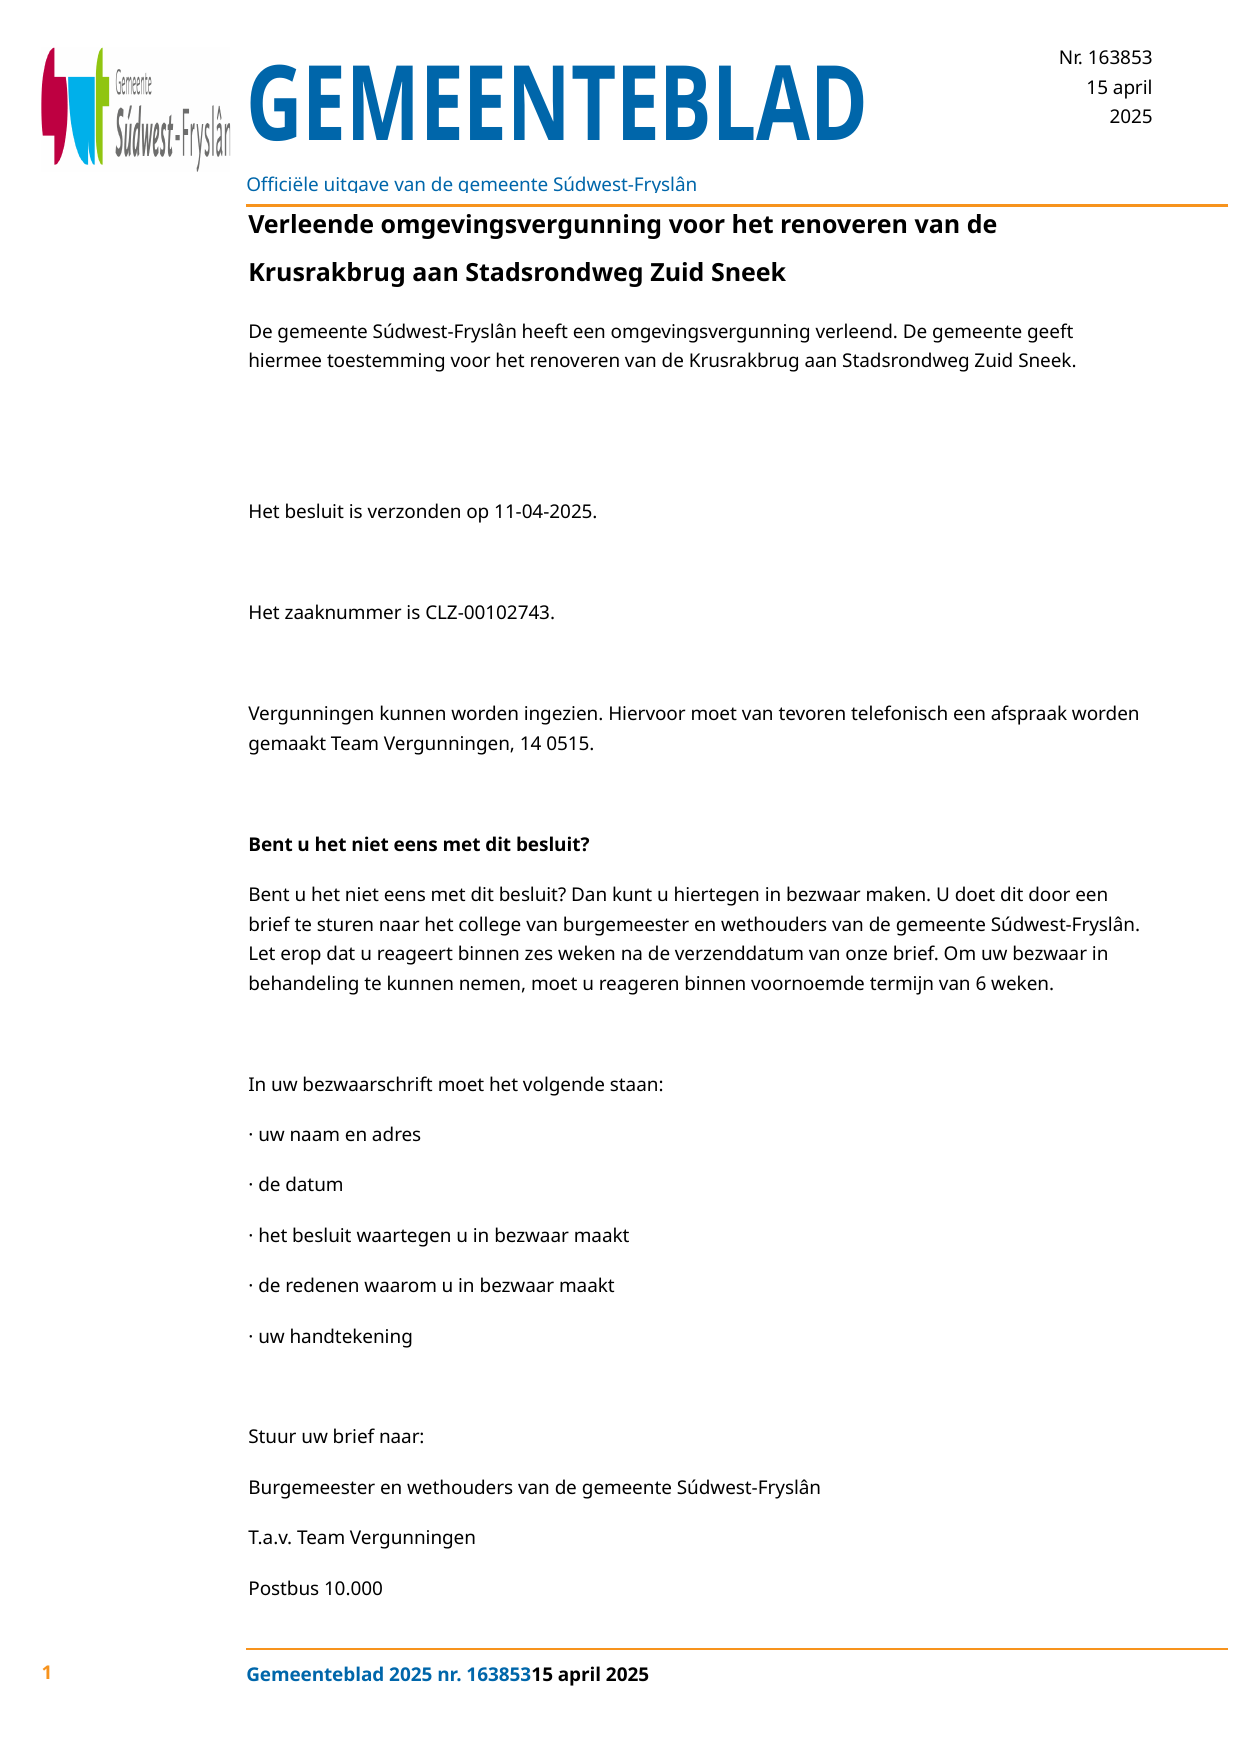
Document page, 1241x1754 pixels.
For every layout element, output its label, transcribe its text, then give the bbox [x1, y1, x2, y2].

text · de redenen waarom u in bezwaar maakt [248, 1272, 1152, 1298]
picture [41, 47, 231, 172]
text T.a.v. Team Vergunningen [248, 1524, 1152, 1550]
text · het besluit waartegen u in bezwaar maakt [248, 1222, 1152, 1248]
text · de datum [248, 1172, 1152, 1197]
text Vergunningen kunnen worden ingezien. Hiervoor moet van tevoren telefonisch een afspraak worden gemaakt Team Vergunningen, 14 0515. [248, 700, 1152, 756]
text De gemeente Súdwest-Fryslân heeft een omgevingsvergunning verleend. De gemeente geeft hiermee toestemming voor het renoveren van de Krusrakbrug aan Stadsrondweg Zuid Sneek. [248, 318, 1152, 373]
text Het zaaknummer is CLZ-00102743. [248, 599, 1152, 625]
text · uw naam en adres [248, 1121, 1152, 1147]
text Postbus 10.000 [248, 1575, 1152, 1601]
text · uw handtekening [248, 1323, 1152, 1349]
text Burgemeester en wethouders van de gemeente Súdwest-Fryslân [248, 1474, 1152, 1500]
text Verleende omgevingsvergunning voor het renoveren van de Krusrakbrug aan Stadsrondweg Zuid Sneek [248, 207, 1152, 288]
text Bent u het niet eens met dit besluit? [248, 831, 1152, 857]
text Stuur uw brief naar: [248, 1424, 1152, 1449]
text Het besluit is verzonden op 11-04-2025. [248, 499, 1152, 524]
text In uw bezwaarschrift moet het volgende staan: [248, 1071, 1152, 1097]
text Bent u het niet eens met dit besluit? Dan kunt u hiertegen in bezwaar maken. U doet dit door een brief te sturen naar het college van burgemeester en wethouders van de gemeente Súdwest-Fryslân. Let erop dat u reageert binnen zes weken na de verzenddatum van onze brief. Om uw bezwaar in behandeling te kunnen nemen, moet u reageren binnen voornoemde termijn van 6 weken. [248, 881, 1152, 996]
